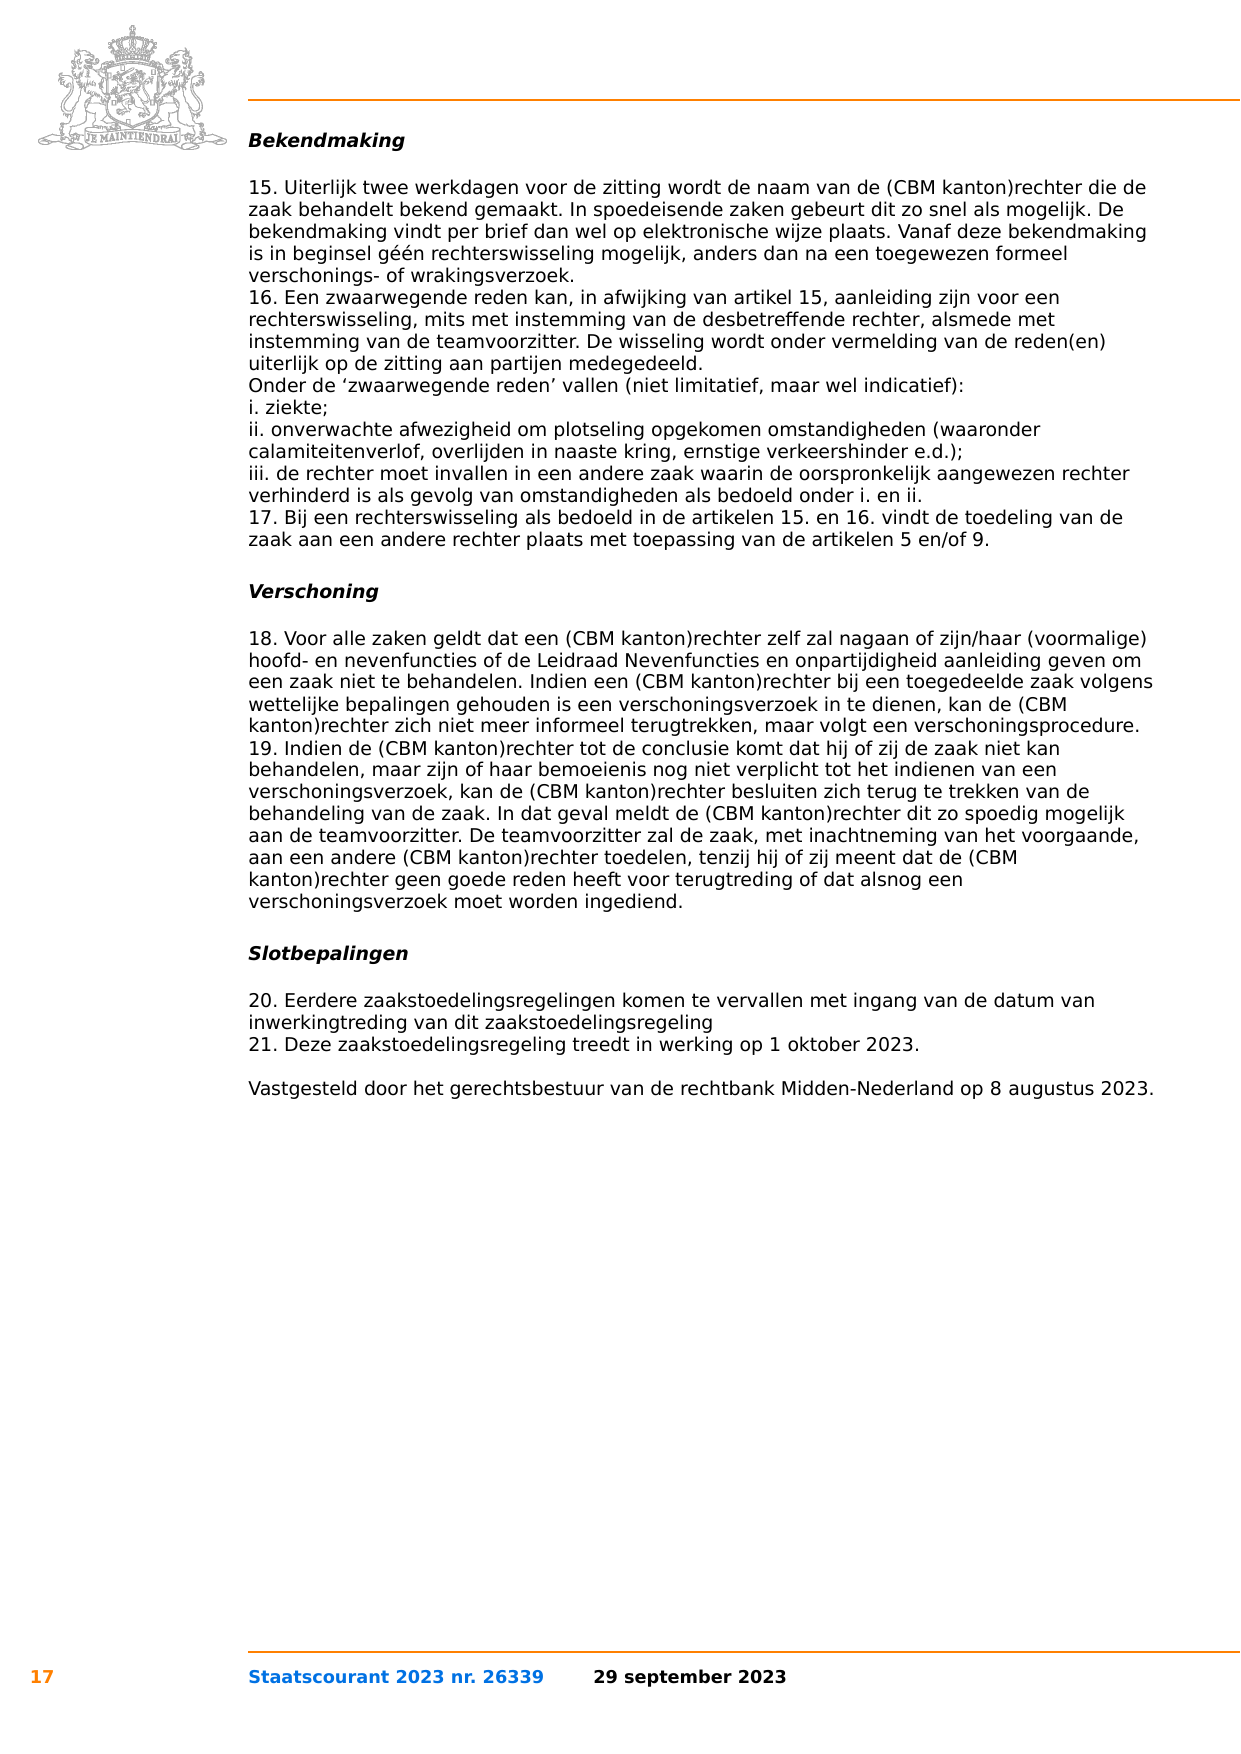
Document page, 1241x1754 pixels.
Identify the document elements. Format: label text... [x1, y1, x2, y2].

text ii. onverwachte afwezigheid om plotseling opgekomen omstandigheden (waaronder calamiteitenverlof, overlijden in naaste kring, ernstige verkeershinder e.d.); [248, 419, 1163, 463]
subtitle Bekendmaking [248, 130, 1163, 152]
subtitle Slotbepalingen [248, 943, 1163, 965]
text Vastgesteld door het gerechtsbestuur van de rechtbank Midden-Nederland op 8 augustus 2023. [248, 1078, 1163, 1100]
subtitle Verschoning [248, 581, 1163, 602]
text 19. Indien de (CBM kanton)rechter tot de conclusie komt dat hij of zij de zaak niet kan behandelen, maar zijn of haar bemoeienis nog niet verplicht tot het indienen van een verschoningsverzoek, kan de (CBM kanton)rechter besluiten zich terug te trekken van de behandeling van de zaak. In dat geval meldt de (CBM kanton)rechter dit zo spoedig mogelijk aan de teamvoorzitter. De teamvoorzitter zal de zaak, met inachtneming van het voorgaande, aan een andere (CBM kanton)rechter toedelen, tenzij hij of zij meent dat de (CBM kanton)rechter geen goede reden heeft voor terugtreding of dat alsnog een verschoningsverzoek moet worden ingediend. [248, 737, 1163, 913]
text 15. Uiterlijk twee werkdagen voor de zitting wordt de naam van de (CBM kanton)rechter die de zaak behandelt bekend gemaakt. In spoedeisende zaken gebeurt dit zo snel als mogelijk. De bekendmaking vindt per brief dan wel op elektronische wijze plaats. Vanaf deze bekendmaking is in beginsel géén rechterswisseling mogelijk, anders dan na een toegewezen formeel verschonings- of wrakingsverzoek. [248, 177, 1163, 287]
text 21. Deze zaakstoedelingsregeling treedt in werking op 1 oktober 2023. [248, 1034, 1163, 1056]
text i. ziekte; [248, 397, 1163, 419]
text iii. de rechter moet invallen in een andere zaak waarin de oorspronkelijk aangewezen rechter verhinderd is als gevolg van omstandigheden als bedoeld onder i. en ii. [248, 463, 1163, 507]
text 20. Eerdere zaakstoedelingsregelingen komen te vervallen met ingang van de datum van inwerkingtreding van dit zaakstoedelingsregeling [248, 990, 1163, 1034]
picture [38, 25, 227, 150]
text Onder de ‘zwaarwegende reden’ vallen (niet limitatief, maar wel indicatief): [248, 375, 1163, 397]
text 16. Een zwaarwegende reden kan, in afwijking van artikel 15, aanleiding zijn voor een rechterswisseling, mits met instemming van de desbetreffende rechter, alsmede met instemming van de teamvoorzitter. De wisseling wordt onder vermelding van de reden(en) uiterlijk op de zitting aan partijen medegedeeld. [248, 287, 1163, 375]
text 17. Bij een rechterswisseling als bedoeld in de artikelen 15. en 16. vindt de toedeling van de zaak aan een andere rechter plaats met toepassing van de artikelen 5 en/of 9. [248, 507, 1163, 551]
text 18. Voor alle zaken geldt dat een (CBM kanton)rechter zelf zal nagaan of zijn/haar (voormalige) hoofd- en nevenfuncties of de Leidraad Nevenfuncties en onpartijdigheid aanleiding geven om een zaak niet te behandelen. Indien een (CBM kanton)rechter bij een toegedeelde zaak volgens wettelijke bepalingen gehouden is een verschoningsverzoek in te dienen, kan de (CBM kanton)rechter zich niet meer informeel terugtrekken, maar volgt een verschoningsprocedure. [248, 627, 1163, 737]
